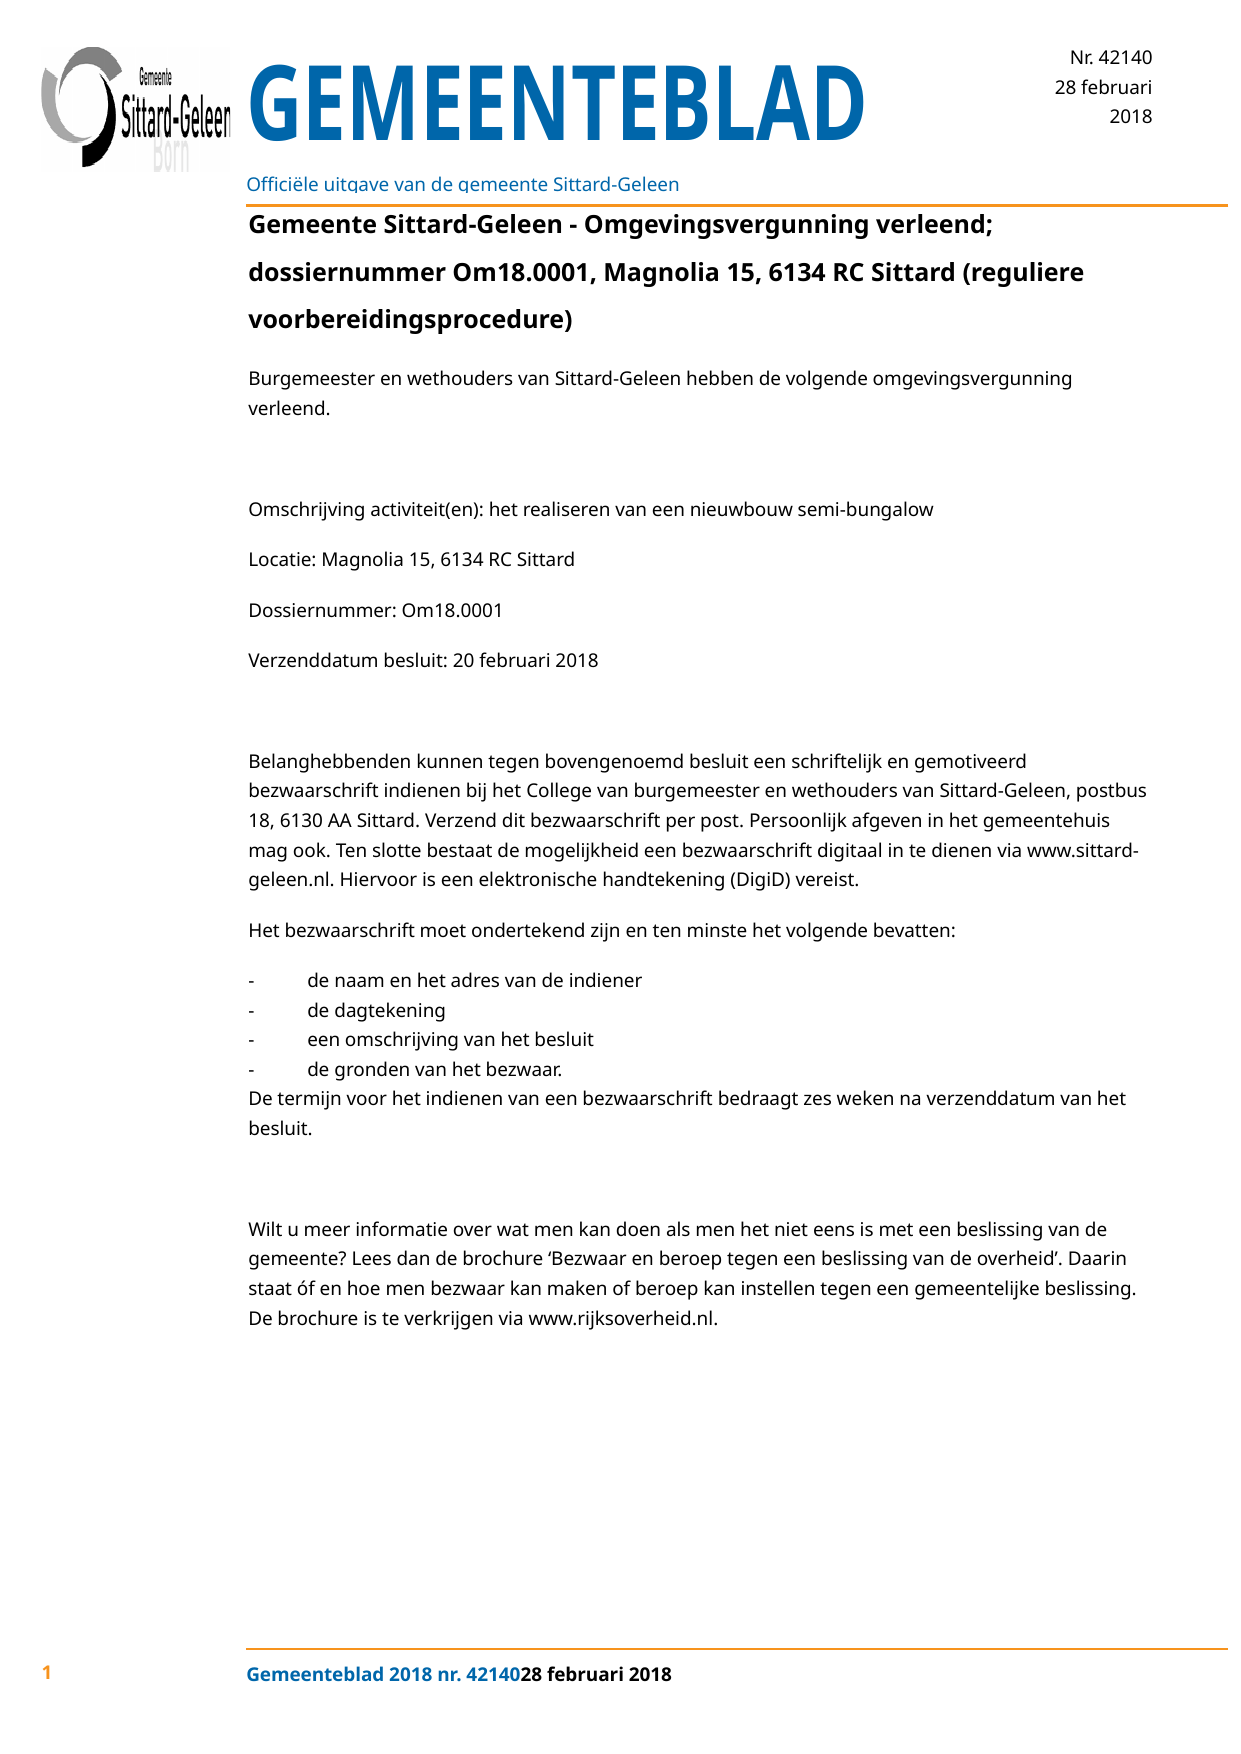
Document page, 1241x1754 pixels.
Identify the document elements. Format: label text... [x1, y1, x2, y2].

text Verzenddatum besluit: 20 februari 2018 [248, 647, 1152, 673]
list de naam en het adres van de indiener [248, 967, 1152, 993]
text Belanghebbenden kunnen tegen bovengenoemd besluit een schriftelijk en gemotiveerd bezwaarschrift indienen bij het College van burgemeester en wethouders van Sittard-Geleen, postbus 18, 6130 AA Sittard. Verzend dit bezwaarschrift per post. Persoonlijk afgeven in het gemeentehuis mag ook. Ten slotte bestaat de mogelijkheid een bezwaarschrift digitaal in te dienen via www.sittard-geleen.nl. Hiervoor is een elektronische handtekening (DigiD) vereist. [248, 748, 1152, 892]
list de dagtekening [248, 997, 1152, 1022]
text Dossiernummer: Om18.0001 [248, 597, 1152, 622]
text Burgemeester en wethouders van Sittard-Geleen hebben de volgende omgevingsvergunning verleend. [248, 366, 1152, 421]
text Wilt u meer informatie over wat men kan doen als men het niet eens is met een beslissing van de gemeente? Lees dan de brochure ‘Bezwaar en beroep tegen een beslissing van de overheid’. Daarin staat óf en hoe men bezwaar kan maken of beroep kan instellen tegen een gemeentelijke beslissing. De brochure is te verkrijgen via www.rijksoverheid.nl. [248, 1216, 1152, 1330]
picture [41, 47, 231, 172]
text Omschrijving activiteit(en): het realiseren van een nieuwbouw semi-bungalow [248, 496, 1152, 522]
text Locatie: Magnolia 15, 6134 RC Sittard [248, 546, 1152, 572]
text Gemeente Sittard-Geleen - Omgevingsvergunning verleend; dossiernummer Om18.0001, Magnolia 15, 6134 RC Sittard (reguliere voorbereidingsprocedure) [248, 207, 1152, 336]
text Het bezwaarschrift moet ondertekend zijn en ten minste het volgende bevatten: [248, 917, 1152, 942]
text De termijn voor het indienen van een bezwaarschrift bedraagt zes weken na verzenddatum van het besluit. [248, 1086, 1152, 1141]
list een omschrijving van het besluit [248, 1026, 1152, 1052]
list de gronden van het bezwaar. [248, 1056, 1152, 1082]
